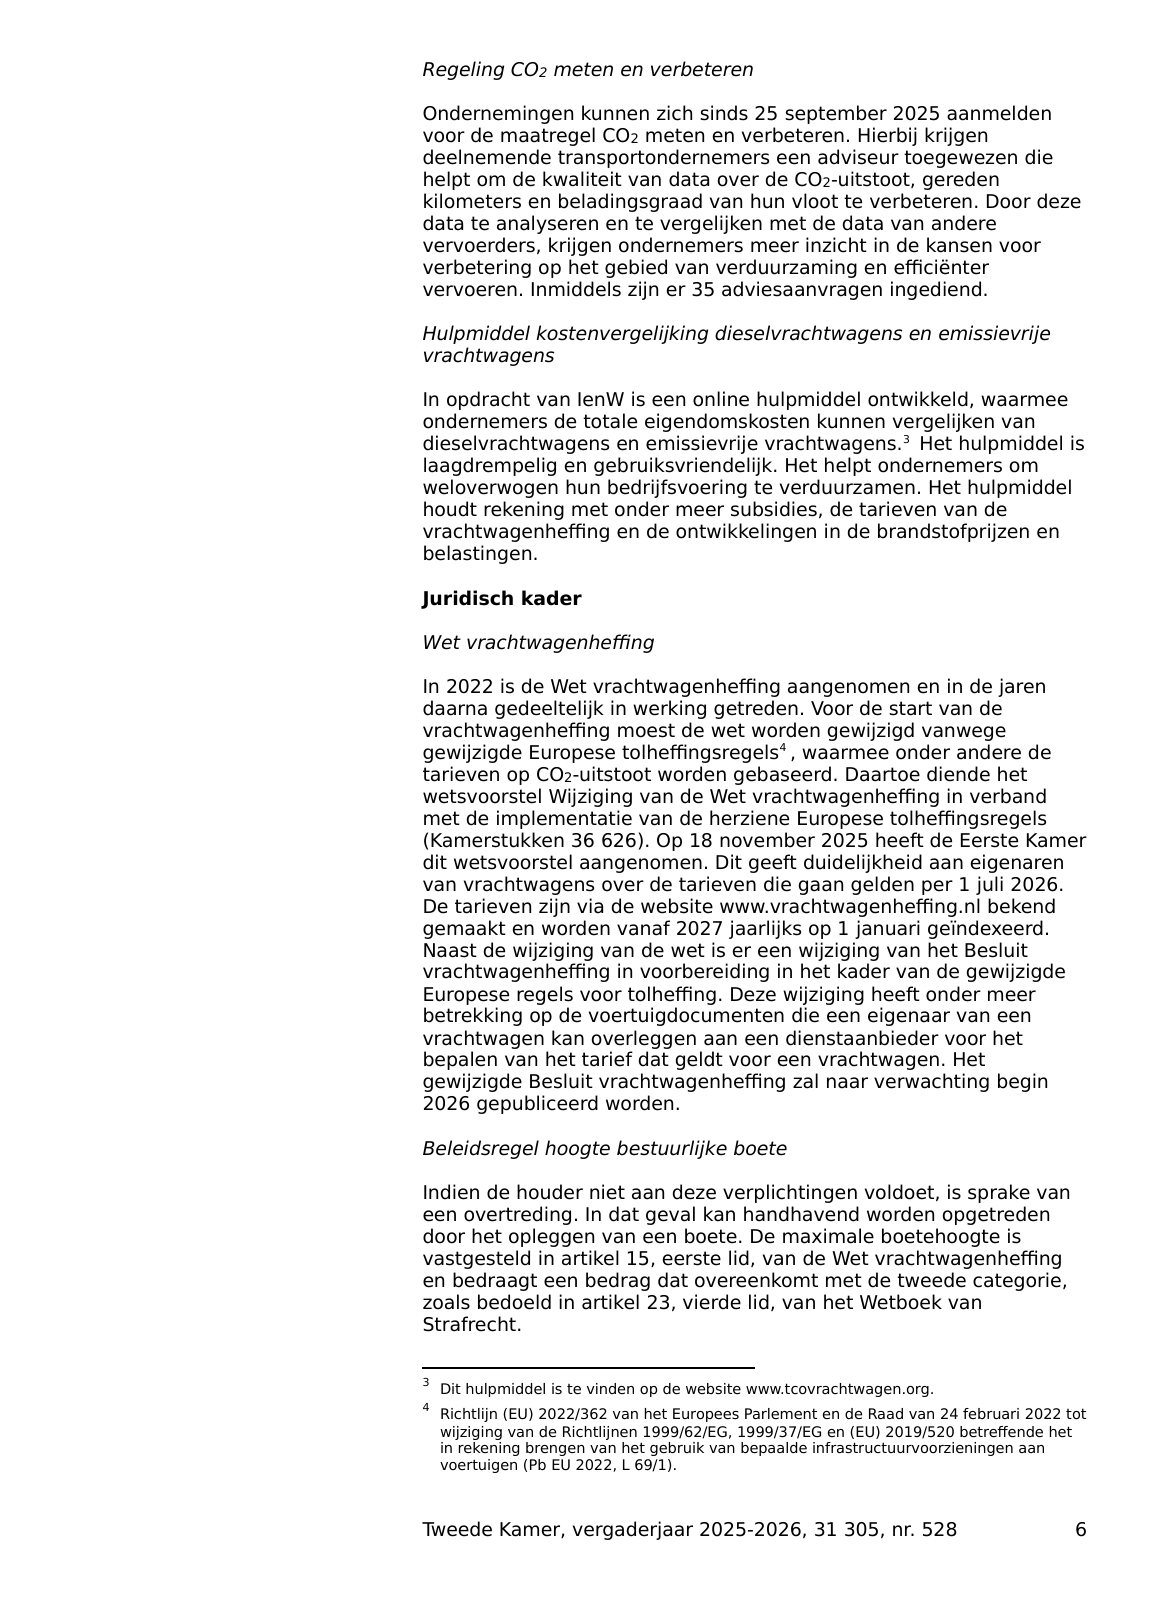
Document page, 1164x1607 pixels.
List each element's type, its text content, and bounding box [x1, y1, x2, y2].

text Dit hulpmiddel is te vinden op de website www.tcovrachtwagen.org. [422, 1377, 1087, 1399]
text Richtlijn (EU) 2022/362 van het Europees Parlement en de Raad van 24 februari 2022 tot wijziging van de Richtlijnen 1999/62/EG, 1999/37/EG en (EU) 2019/520 betreffende het in rekening brengen van het gebruik van bepaalde infrastructuurvoorzieningen aan voertuigen (Pb EU 2022, L 69/1). [422, 1402, 1087, 1474]
subtitle Wet vrachtwagenheffing [422, 632, 1087, 653]
subtitle Juridisch kader [422, 587, 1087, 609]
text Indien de houder niet aan deze verplichtingen voldoet, is sprake van een overtreding. In dat geval kan handhavend worden opgetreden door het opleggen van een boete. De maximale boetehoogte is vastgesteld in artikel 15, eerste lid, van de Wet vrachtwagenheffing en bedraagt een bedrag dat overeenkomt met de tweede categorie, zoals bedoeld in artikel 23, vierde lid, van het Wetboek van Strafrecht. [422, 1182, 1087, 1336]
text In opdracht van IenW is een online hulpmiddel ontwikkeld, waarmee ondernemers de totale eigendomskosten kunnen vergelijken van dieselvrachtwagens en emissievrije vrachtwagens. Het hulpmiddel is laagdrempelig en gebruiksvriendelijk. Het helpt ondernemers om weloverwogen hun bedrijfsvoering te verduurzamen. Het hulpmiddel houdt rekening met onder meer subsidies, de tarieven van de vrachtwagenheffing en de ontwikkelingen in de brandstofprijzen en belastingen. [422, 389, 1087, 565]
text In 2022 is de Wet vrachtwagenheffing aangenomen en in de jaren daarna gedeeltelijk in werking getreden. Voor de start van de vrachtwagenheffing moest de wet worden gewijzigd vanwege gewijzigde Europese tolheffingsregels, waarmee onder andere de tarieven op CO2-uitstoot worden gebaseerd. Daartoe diende het wetsvoorstel Wijziging van de Wet vrachtwagenheffing in verband met de implementatie van de herziene Europese tolheffingsregels (Kamerstukken 36 626). Op 18 november 2025 heeft de Eerste Kamer dit wetsvoorstel aangenomen. Dit geeft duidelijkheid aan eigenaren van vrachtwagens over de tarieven die gaan gelden per 1 juli 2026. De tarieven zijn via de website www.vrachtwagenheffing.nl bekend gemaakt en worden vanaf 2027 jaarlijks op 1 januari geïndexeerd. Naast de wijziging van de wet is er een wijziging van het Besluit vrachtwagenheffing in voorbereiding in het kader van de gewijzigde Europese regels voor tolheffing. Deze wijziging heeft onder meer betrekking op de voertuigdocumenten die een eigenaar van een vrachtwagen kan overleggen aan een dienstaanbieder voor het bepalen van het tarief dat geldt voor een vrachtwagen. Het gewijzigde Besluit vrachtwagenheffing zal naar verwachting begin 2026 gepubliceerd worden. [422, 676, 1087, 1115]
subtitle Hulpmiddel kostenvergelijking dieselvrachtwagens en emissievrije vrachtwagens [422, 323, 1087, 367]
subtitle Beleidsregel hoogte bestuurlijke boete [422, 1137, 1087, 1159]
text Ondernemingen kunnen zich sinds 25 september 2025 aanmelden voor de maatregel CO2 meten en verbeteren. Hierbij krijgen deelnemende transportondernemers een adviseur toegewezen die helpt om de kwaliteit van data over de CO2-uitstoot, gereden kilometers en beladingsgraad van hun vloot te verbeteren. Door deze data te analyseren en te vergelijken met de data van andere vervoerders, krijgen ondernemers meer inzicht in de kansen voor verbetering op het gebied van verduurzaming en efficiënter vervoeren. Inmiddels zijn er 35 adviesaanvragen ingediend. [422, 103, 1087, 301]
subtitle Regeling CO2 meten en verbeteren [422, 59, 1087, 81]
